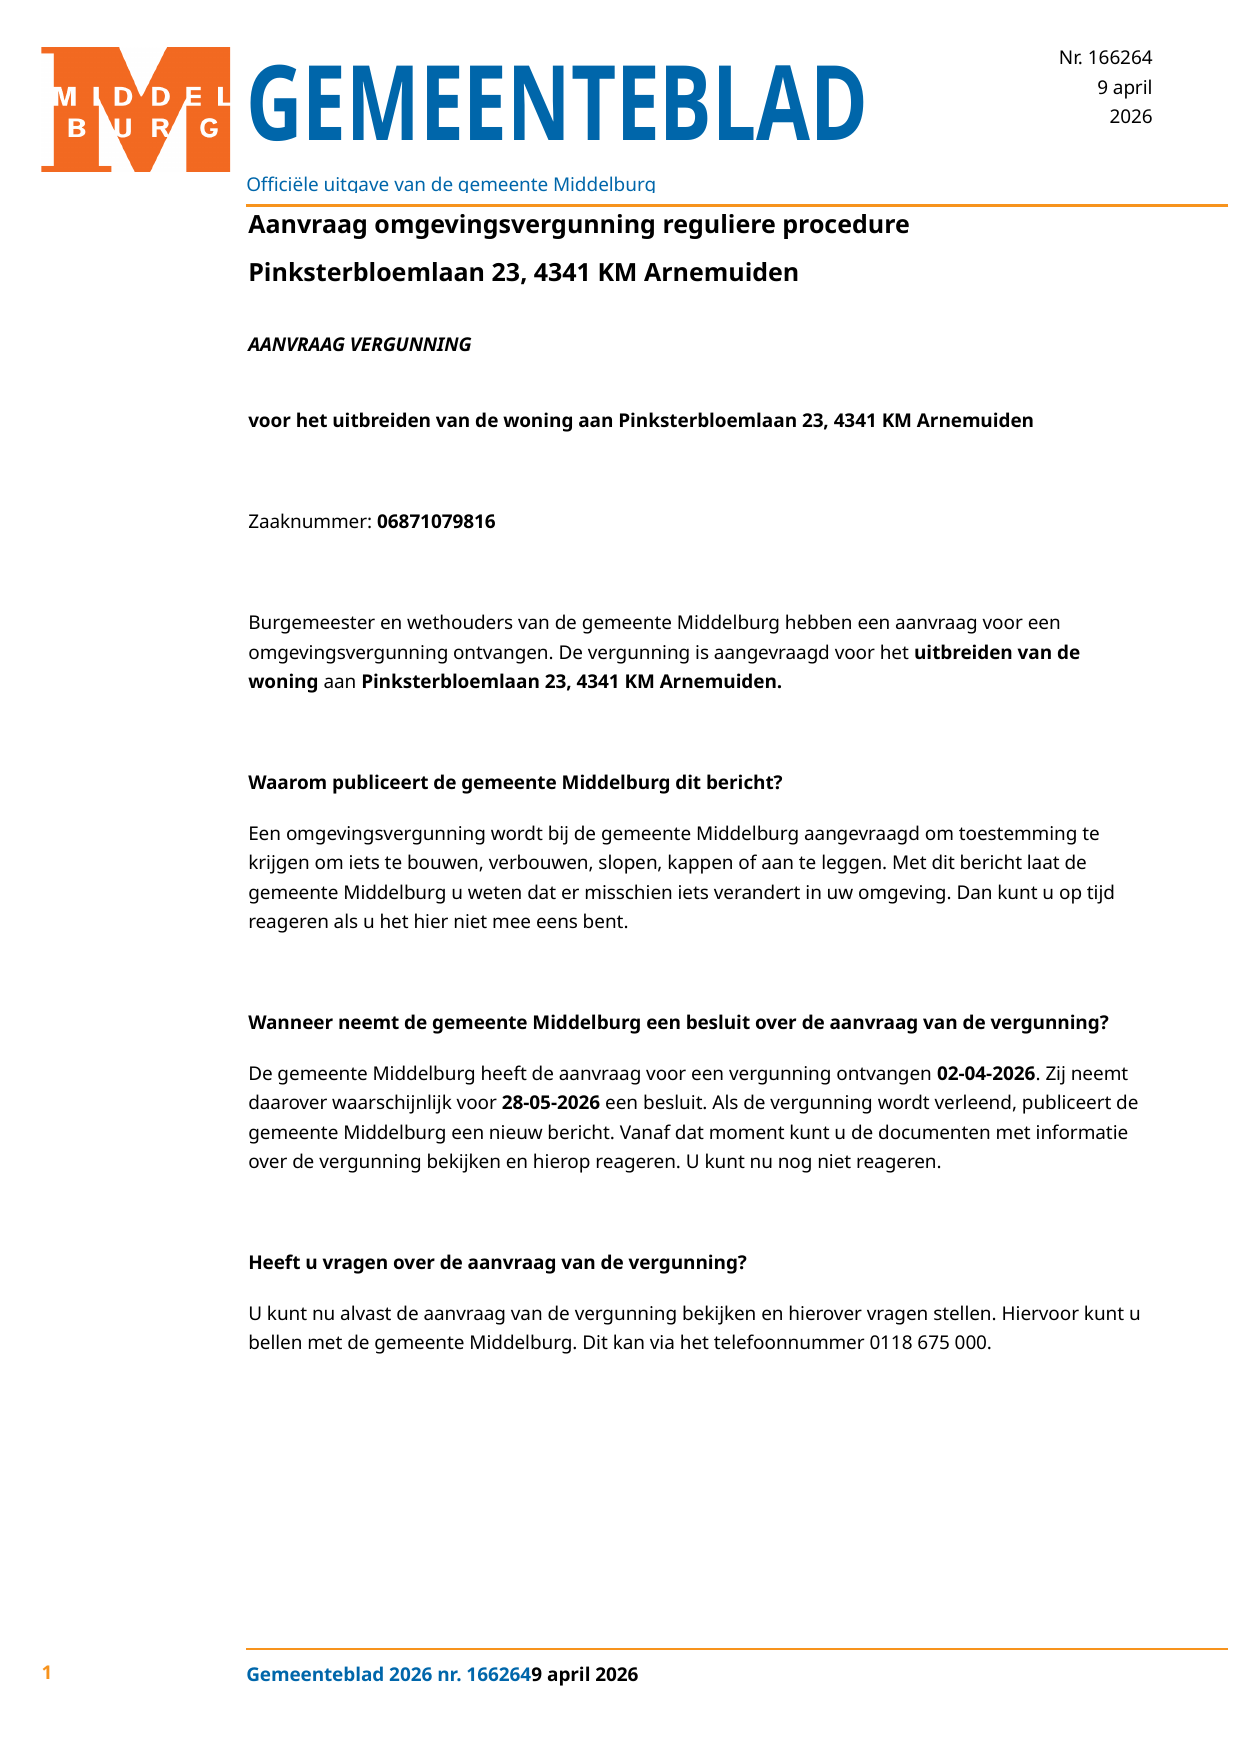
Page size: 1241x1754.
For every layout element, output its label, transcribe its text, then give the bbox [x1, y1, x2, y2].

text Een omgevingsvergunning wordt bij de gemeente Middelburg aangevraagd om toestemming te krijgen om iets te bouwen, verbouwen, slopen, kappen of aan te leggen. Met dit bericht laat de gemeente Middelburg u weten dat er misschien iets verandert in uw omgeving. Dan kunt u op tijd reageren als u het hier niet mee eens bent. [248, 820, 1152, 934]
text Zaaknummer: 06871079816 [248, 508, 1152, 534]
text Wanneer neemt de gemeente Middelburg een besluit over de aanvraag van de vergunning? [248, 1009, 1152, 1035]
text Aanvraag omgevingsvergunning reguliere procedure Pinksterbloemlaan 23, 4341 KM Arnemuiden [248, 207, 1152, 288]
text AANVRAAG VERGUNNING [248, 331, 1152, 357]
text Heeft u vragen over de aanvraag van de vergunning? [248, 1249, 1152, 1275]
text voor het uitbreiden van de woning aan Pinksterbloemlaan 23, 4341 KM Arnemuiden [248, 408, 1152, 433]
text Burgemeester en wethouders van de gemeente Middelburg hebben een aanvraag voor een omgevingsvergunning ontvangen. De vergunning is aangevraagd voor het uitbreiden van de woning aan Pinksterbloemlaan 23, 4341 KM Arnemuiden. [248, 609, 1152, 694]
text Waarom publiceert de gemeente Middelburg dit bericht? [248, 769, 1152, 795]
picture [41, 47, 231, 172]
text De gemeente Middelburg heeft de aanvraag voor een vergunning ontvangen 02-04-2026. Zij neemt daarover waarschijnlijk voor 28-05-2026 een besluit. Als de vergunning wordt verleend, publiceert de gemeente Middelburg een nieuw bericht. Vanaf dat moment kunt u de documenten met informatie over de vergunning bekijken en hierop reageren. U kunt nu nog niet reageren. [248, 1060, 1152, 1174]
text U kunt nu alvast de aanvraag van de vergunning bekijken en hierover vragen stellen. Hiervoor kunt u bellen met de gemeente Middelburg. Dit kan via het telefoonnummer 0118 675 000. [248, 1300, 1152, 1355]
